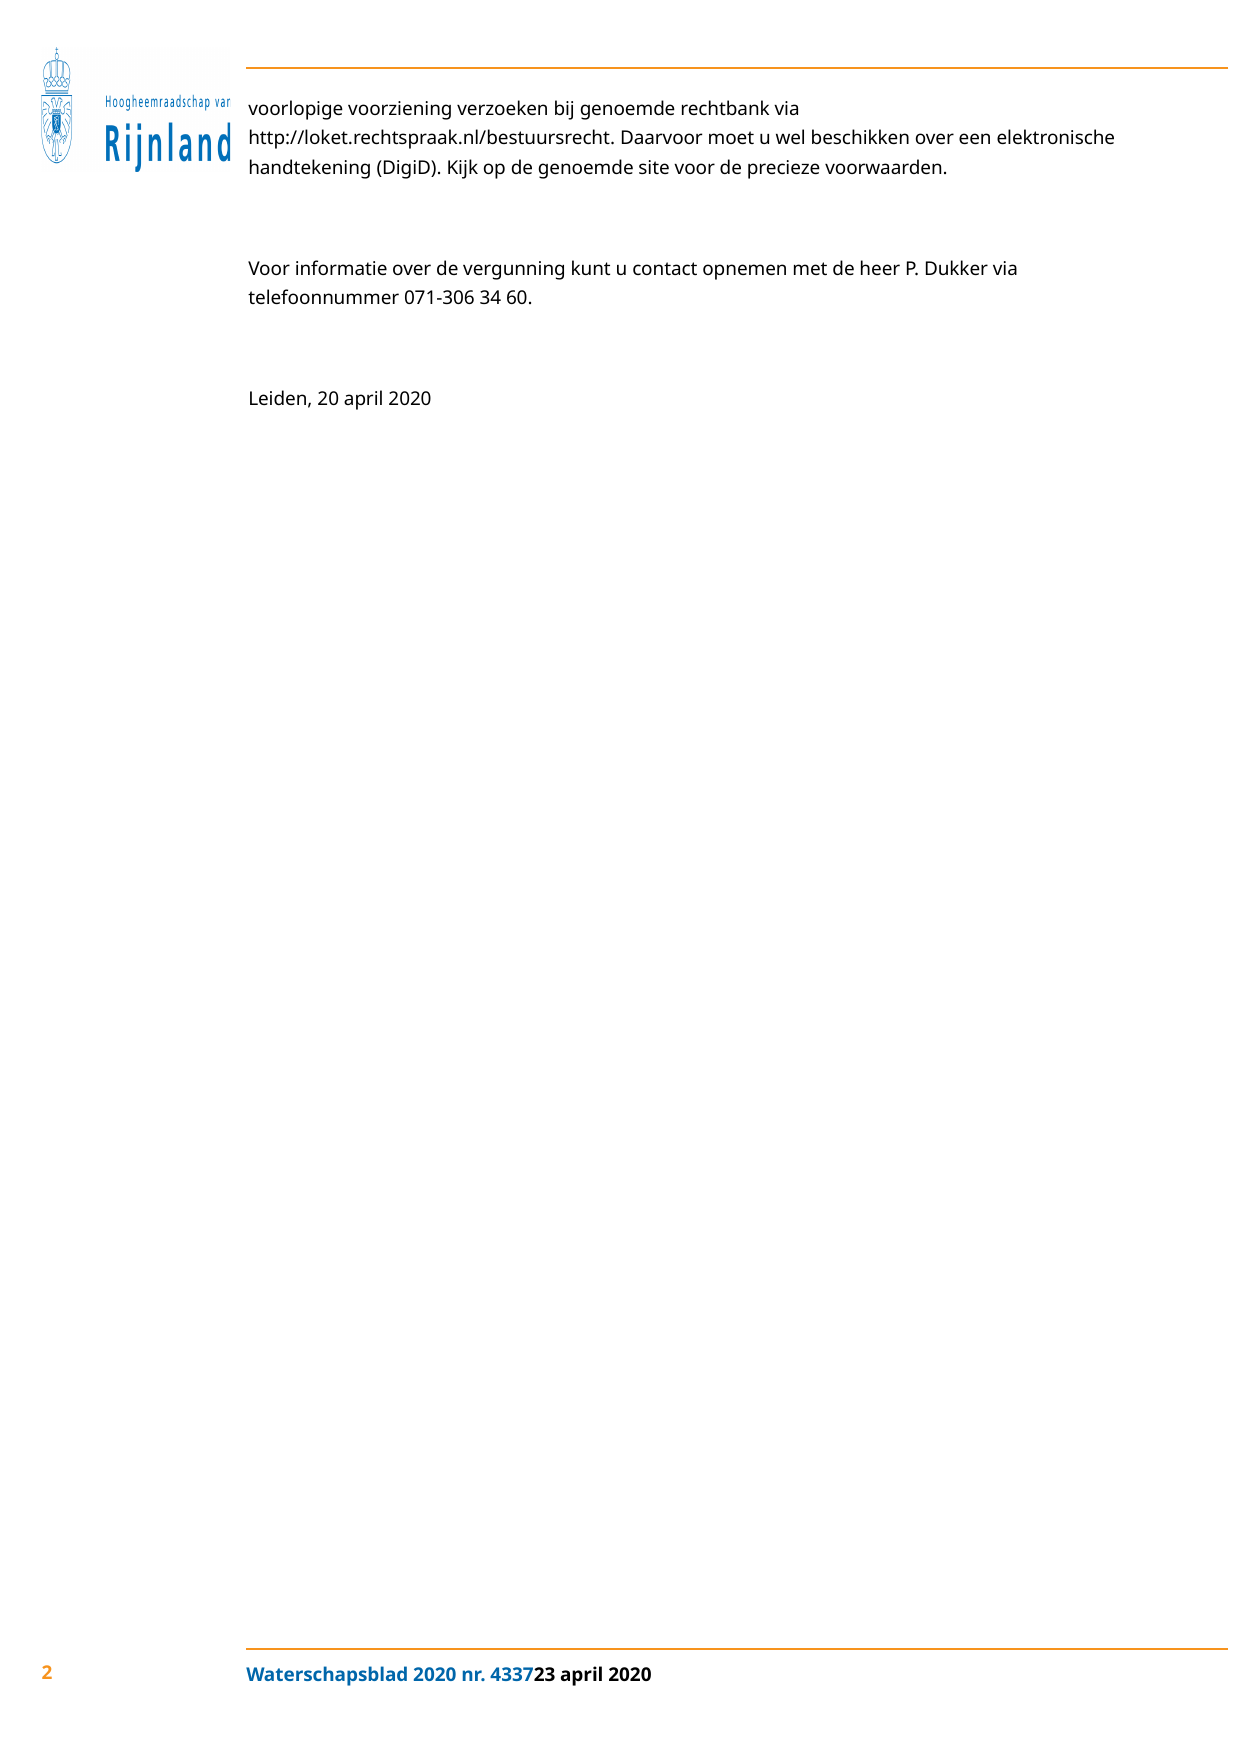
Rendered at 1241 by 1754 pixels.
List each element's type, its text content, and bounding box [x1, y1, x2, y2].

text voorlopige voorziening verzoeken bij genoemde rechtbank via http://loket.rechtspraak.nl/bestuursrecht. Daarvoor moet u wel beschikken over een elektronische handtekening (DigiD). Kijk op de genoemde site voor de precieze voorwaarden. [248, 95, 1152, 180]
picture [41, 47, 231, 172]
text Leiden, 20 april 2020 [248, 385, 1152, 411]
text Voor informatie over de vergunning kunt u contact opnemen met de heer P. Dukker via telefoonnummer 071-306 34 60. [248, 255, 1152, 310]
